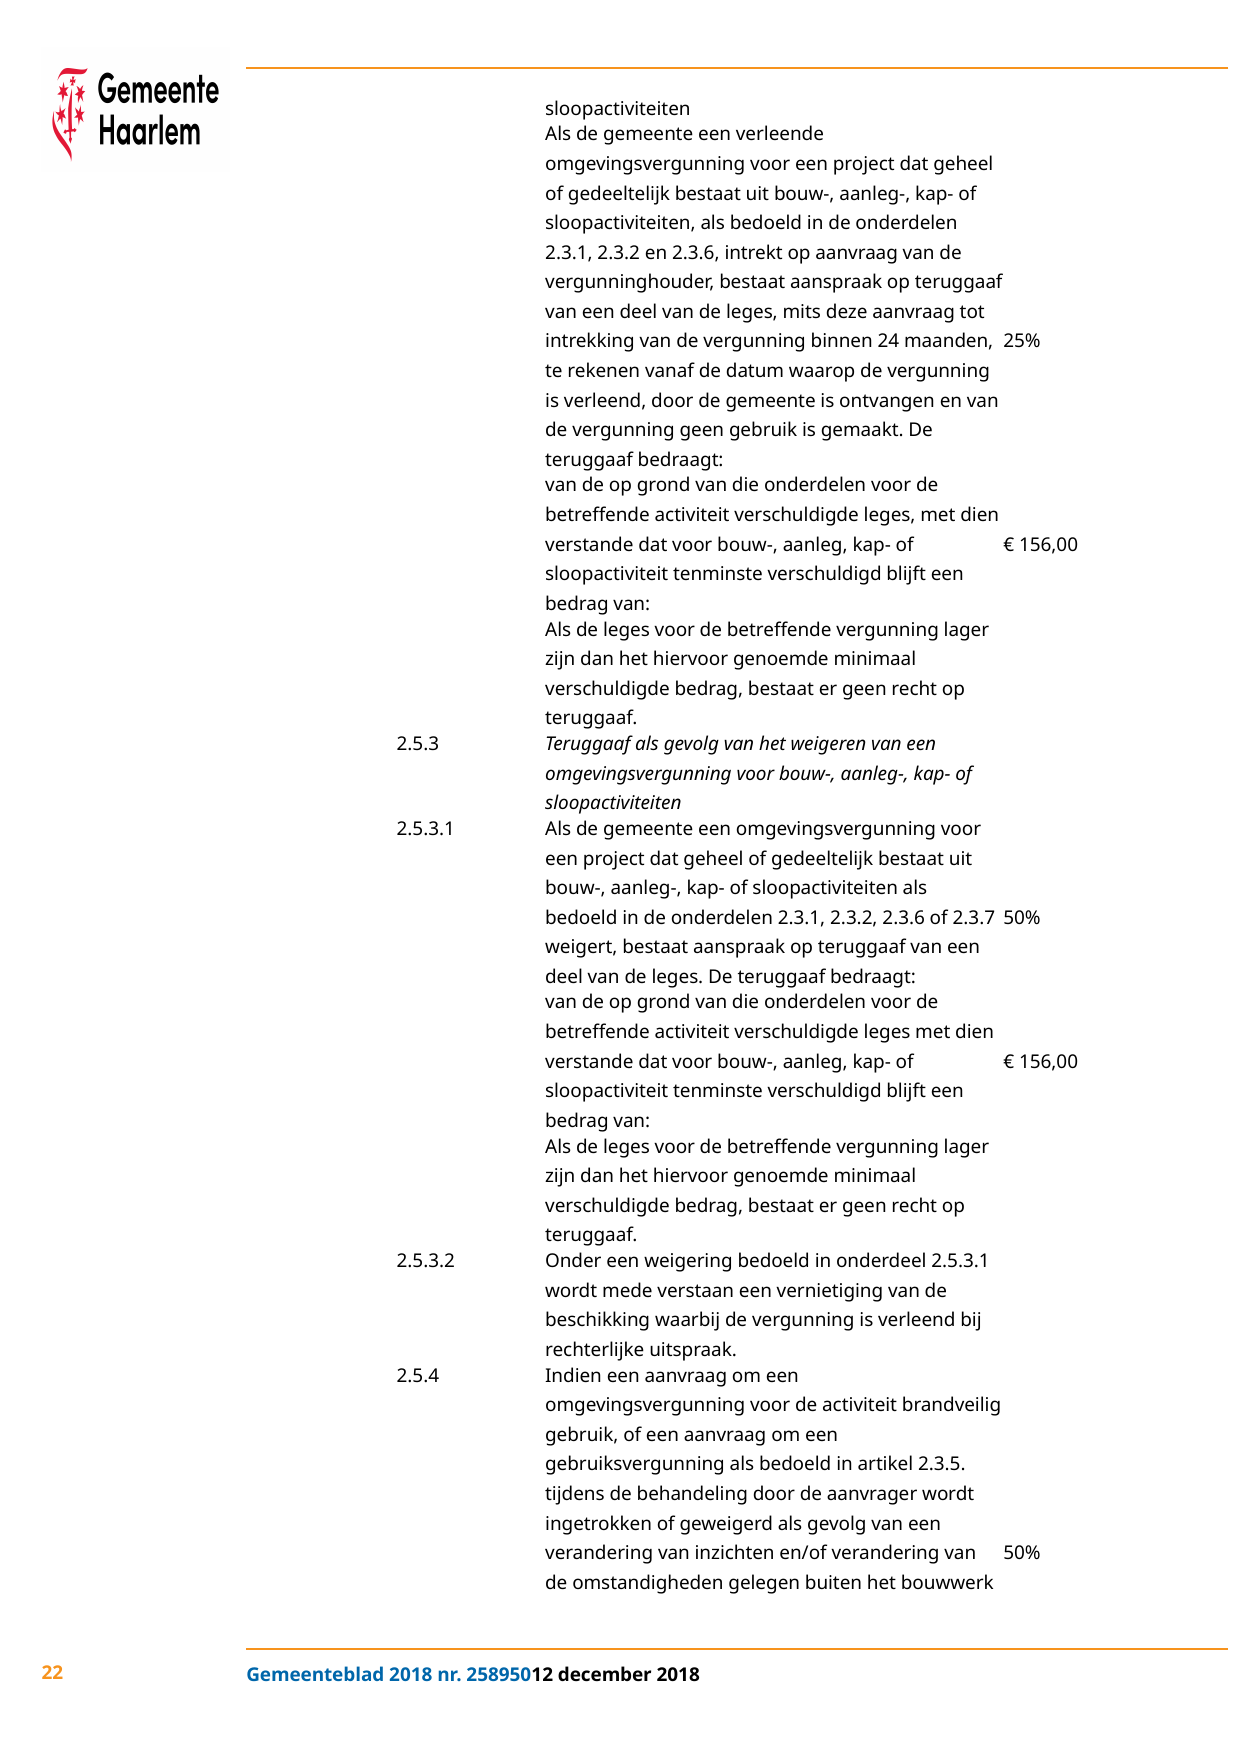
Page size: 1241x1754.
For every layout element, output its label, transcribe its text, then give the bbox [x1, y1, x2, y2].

table_cell [1003, 1247, 1152, 1362]
table_cell sloopactiviteiten [545, 95, 1003, 121]
table_cell Indien een aanvraag om een omgevingsvergunning voor de activiteit brandveilig gebruik, of een aanvraag om een gebruiksvergunning als bedoeld in artikel 2.3.5. tijdens de behandeling door de aanvrager wordt ingetrokken of geweigerd als gevolg van een verandering van inzichten en/of verandering van de omstandigheden gelegen buiten het bouwwerk [545, 1362, 1003, 1594]
table_cell [396, 616, 545, 730]
table_cell [396, 472, 545, 616]
table_cell 50% [1003, 1362, 1152, 1594]
table_cell Als de leges voor de betreffende vergunning lager zijn dan het hiervoor genoemde minimaal verschuldigde bedrag, bestaat er geen recht op teruggaaf. [545, 1133, 1003, 1247]
table_cell [248, 730, 396, 815]
table_cell Teruggaaf als gevolg van het weigeren van een omgevingsvergunning voor bouw-, aanleg-, kap- of sloopactiviteiten [545, 730, 1003, 815]
table_cell [1003, 730, 1152, 815]
table_cell [1003, 1133, 1152, 1247]
table_cell [248, 1362, 396, 1594]
table_cell [396, 989, 545, 1133]
table_cell van de op grond van die onderdelen voor de betreffende activiteit verschuldigde leges met dien verstande dat voor bouw-, aanleg, kap- of sloopactiviteit tenminste verschuldigd blijft een bedrag van: [545, 989, 1003, 1133]
table_cell [396, 95, 545, 121]
table_cell [1003, 616, 1152, 730]
table_cell € 156,00 [1003, 472, 1152, 616]
table_cell [248, 472, 396, 616]
table_cell 2.5.3 [396, 730, 545, 815]
table_cell 25% [1003, 121, 1152, 472]
table_cell [248, 815, 396, 989]
table_cell [248, 616, 396, 730]
table_cell Als de gemeente een omgevingsvergunning voor een project dat geheel of gedeeltelijk bestaat uit bouw-, aanleg-, kap- of sloopactiviteiten als bedoeld in de onderdelen 2.3.1, 2.3.2, 2.3.6 of 2.3.7 weigert, bestaat aanspraak op teruggaaf van een deel van de leges. De teruggaaf bedraagt: [545, 815, 1003, 989]
table_cell [1003, 95, 1152, 121]
table_cell Als de leges voor de betreffende vergunning lager zijn dan het hiervoor genoemde minimaal verschuldigde bedrag, bestaat er geen recht op teruggaaf. [545, 616, 1003, 730]
table_cell [248, 1133, 396, 1247]
table_cell [248, 1247, 396, 1362]
table_cell Als de gemeente een verleende omgevingsvergunning voor een project dat geheel of gedeeltelijk bestaat uit bouw-, aanleg-, kap- of sloopactiviteiten, als bedoeld in de onderdelen 2.3.1, 2.3.2 en 2.3.6, intrekt op aanvraag van de vergunninghouder, bestaat aanspraak op teruggaaf van een deel van de leges, mits deze aanvraag tot intrekking van de vergunning binnen 24 maanden, te rekenen vanaf de datum waarop de vergunning is verleend, door de gemeente is ontvangen en van de vergunning geen gebruik is gemaakt. De teruggaaf bedraagt: [545, 121, 1003, 472]
table_cell [396, 1133, 545, 1247]
table_cell 50% [1003, 815, 1152, 989]
table_cell van de op grond van die onderdelen voor de betreffende activiteit verschuldigde leges, met dien verstande dat voor bouw-, aanleg, kap- of sloopactiviteit tenminste verschuldigd blijft een bedrag van: [545, 472, 1003, 616]
table_cell Onder een weigering bedoeld in onderdeel 2.5.3.1 wordt mede verstaan een vernietiging van de beschikking waarbij de vergunning is verleend bij rechterlijke uitspraak. [545, 1247, 1003, 1362]
table_cell [396, 121, 545, 472]
table_cell [248, 121, 396, 472]
table_cell € 156,00 [1003, 989, 1152, 1133]
table_cell 2.5.3.2 [396, 1247, 545, 1362]
table_cell [248, 989, 396, 1133]
picture [41, 47, 231, 172]
table_cell 2.5.3.1 [396, 815, 545, 989]
table_cell 2.5.4 [396, 1362, 545, 1594]
table_cell [248, 95, 396, 121]
